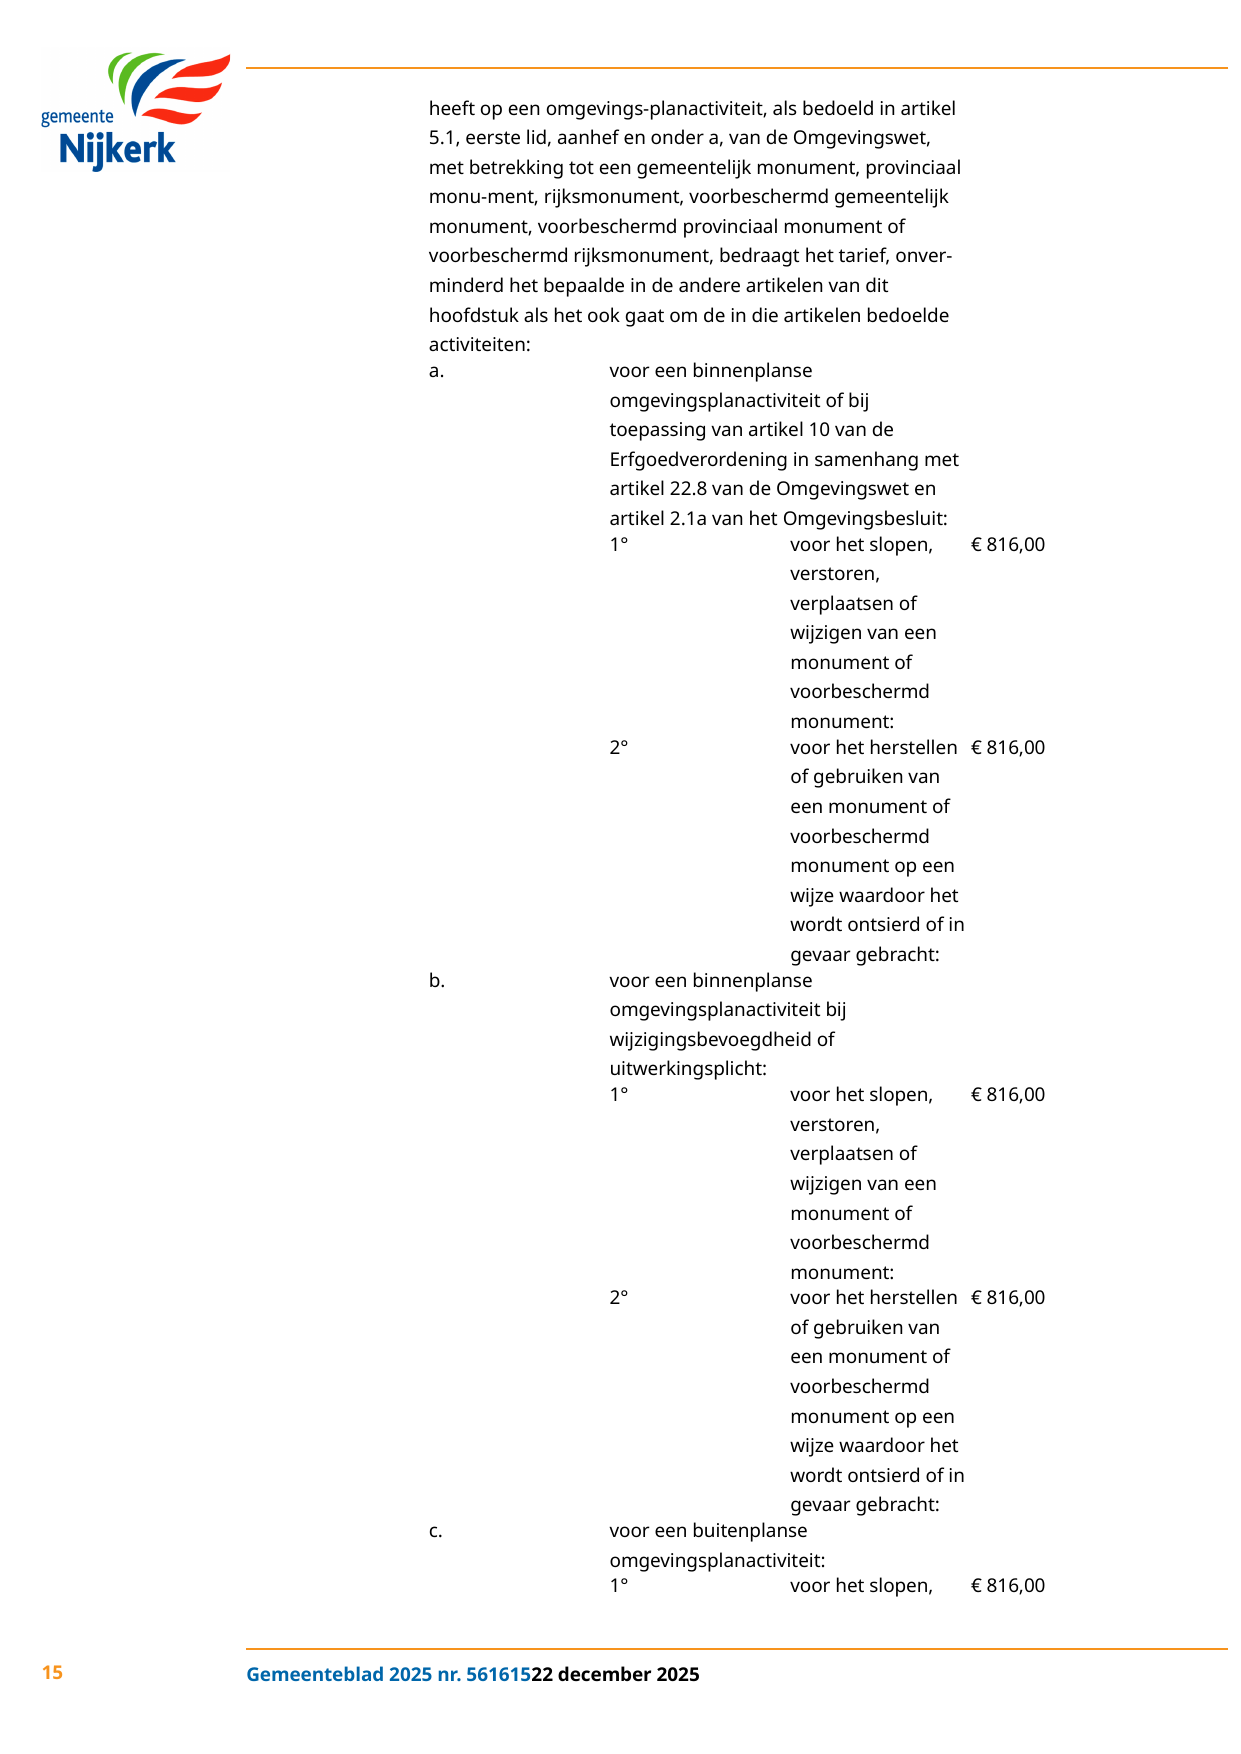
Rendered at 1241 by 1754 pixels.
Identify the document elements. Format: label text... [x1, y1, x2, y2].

table_cell [971, 967, 1152, 1081]
table_cell voor een buitenplanse omgevingsplanactiviteit: [609, 1518, 971, 1573]
table_cell € 816,00 [971, 1081, 1152, 1284]
table_cell [248, 357, 429, 531]
table_cell [971, 95, 1152, 357]
table_cell voor het herstellen of gebruiken van een monument of voorbeschermd monument op een wijze waardoor het wordt ontsierd of in gevaar gebracht: [790, 734, 971, 967]
table_cell € 816,00 [971, 734, 1152, 967]
table_cell voor het slopen, verstoren, verplaatsen of wijzigen van een monument of voorbeschermd monument: [790, 531, 971, 734]
table_cell [248, 1285, 429, 1517]
table_cell 1° [609, 1081, 790, 1284]
table_cell [971, 357, 1152, 531]
table_cell voor een binnenplanse omgevingsplanactiviteit bij wijzigingsbevoegdheid of uitwerkingsplicht: [609, 967, 971, 1081]
table_cell 1° [609, 531, 790, 734]
table_cell voor het slopen, verstoren, verplaatsen of wijzigen van een monument of voorbeschermd monument: [790, 1081, 971, 1284]
table_cell heeft op een omgevings-planactiviteit, als bedoeld in artikel 5.1, eerste lid, aanhef en onder a, van de Omgevingswet, met betrekking tot een gemeentelijk monument, provinciaal monu-ment, rijksmonument, voorbeschermd gemeentelijk monument, voorbeschermd provinciaal monument of voorbeschermd rijksmonument, bedraagt het tarief, onver-minderd het bepaalde in de andere artikelen van dit hoofdstuk als het ook gaat om de in die artikelen bedoelde activiteiten: [429, 95, 971, 357]
table_cell [248, 734, 429, 967]
table_cell [971, 1518, 1152, 1573]
table_cell voor een binnenplanse omgevingsplanactiviteit of bij toepassing van artikel 10 van de Erfgoedverordening in samenhang met artikel 22.8 van de Omgevingswet en artikel 2.1a van het Omgevingsbesluit: [609, 357, 971, 531]
table_cell € 816,00 [971, 531, 1152, 734]
table_cell [429, 531, 609, 734]
table_cell [248, 95, 429, 357]
table_cell € 816,00 [971, 1573, 1152, 1598]
table_cell 1° [609, 1573, 790, 1598]
table_cell [429, 1573, 609, 1598]
table_cell voor het slopen, [790, 1573, 971, 1598]
table_cell 2° [609, 1285, 790, 1517]
table_cell 2° [609, 734, 790, 967]
picture [41, 47, 231, 172]
table_cell [429, 1081, 609, 1284]
table_cell voor het herstellen of gebruiken van een monument of voorbeschermd monument op een wijze waardoor het wordt ontsierd of in gevaar gebracht: [790, 1285, 971, 1517]
table_cell [248, 1573, 429, 1598]
table_cell [429, 1285, 609, 1517]
table_cell c. [429, 1518, 609, 1573]
table_cell [429, 734, 609, 967]
table_cell € 816,00 [971, 1285, 1152, 1517]
table_cell [248, 967, 429, 1081]
table_cell [248, 1518, 429, 1573]
table_cell [248, 1081, 429, 1284]
table_cell [248, 531, 429, 734]
table_cell b. [429, 967, 609, 1081]
table_cell a. [429, 357, 609, 531]
